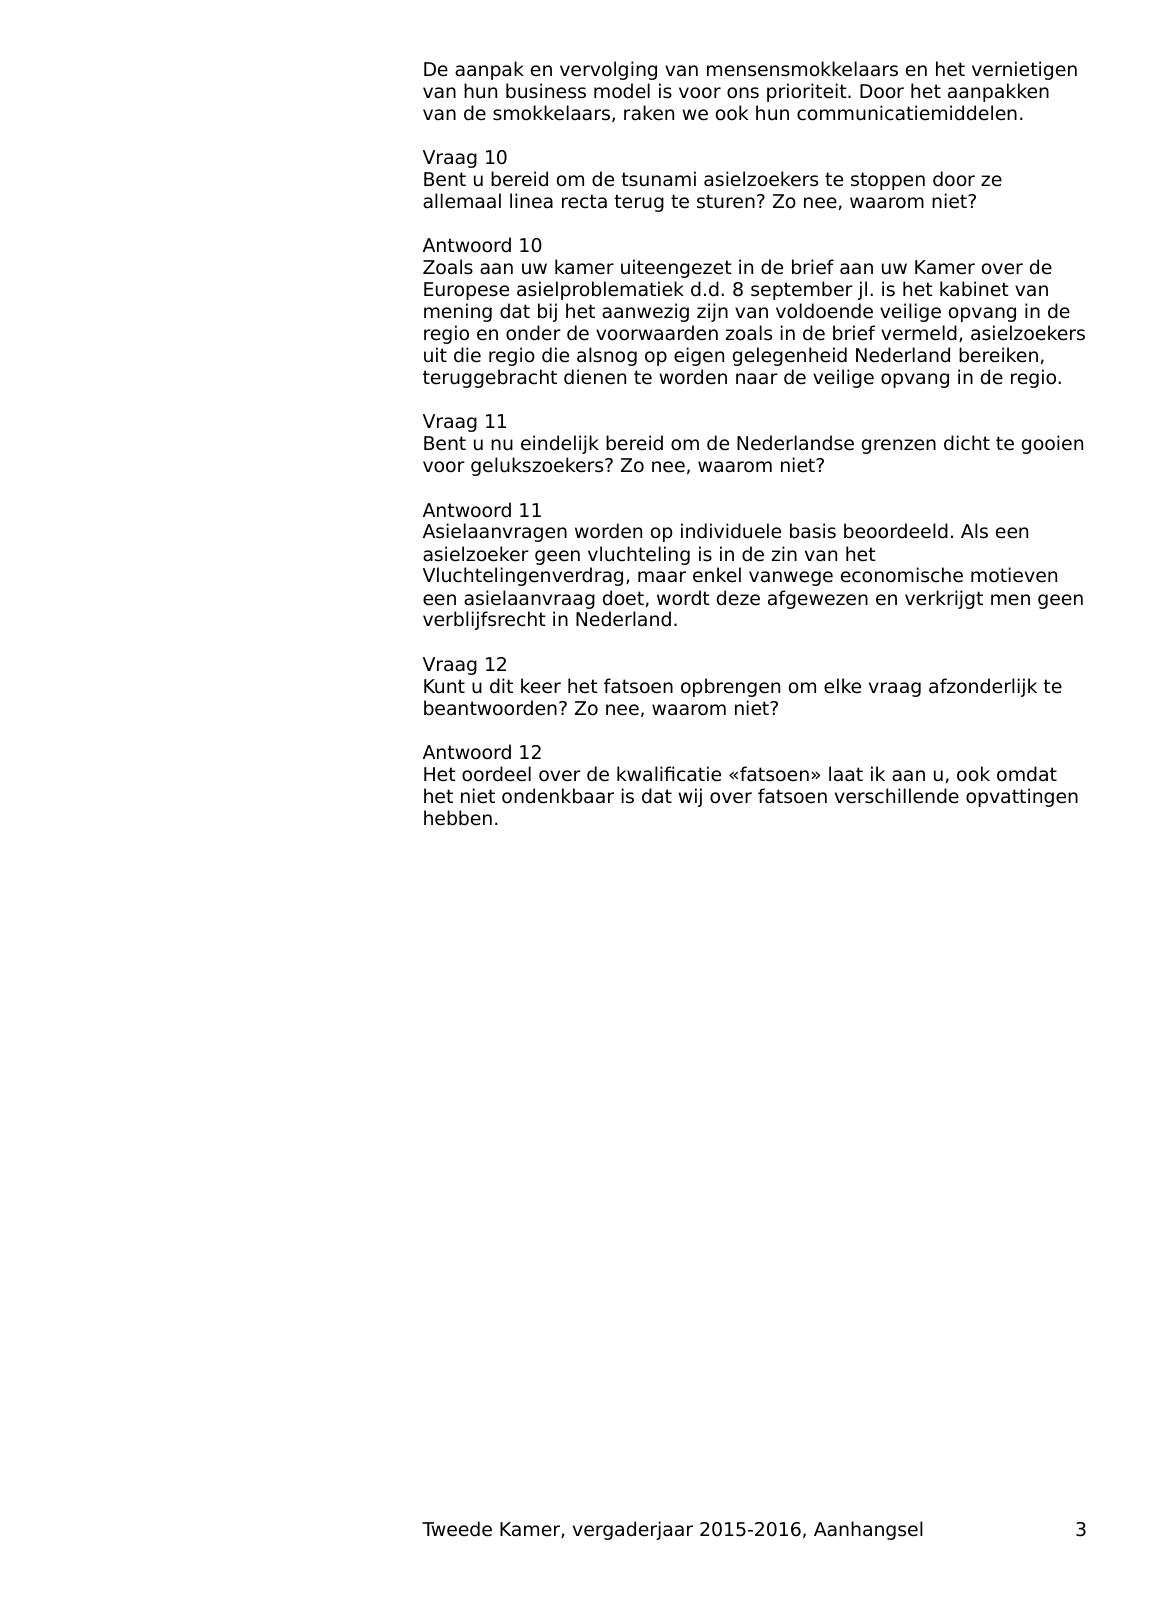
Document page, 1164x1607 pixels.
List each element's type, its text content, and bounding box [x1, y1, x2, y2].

text Asielaanvragen worden op individuele basis beoordeeld. Als een asielzoeker geen vluchteling is in de zin van het Vluchtelingenverdrag, maar enkel vanwege economische motieven een asielaanvraag doet, wordt deze afgewezen en verkrijgt men geen verblijfsrecht in Nederland. [422, 521, 1087, 631]
text Antwoord 11 [422, 499, 1087, 521]
text Antwoord 10 [422, 235, 1087, 257]
text De aanpak en vervolging van mensensmokkelaars en het vernietigen van hun business model is voor ons prioriteit. Door het aanpakken van de smokkelaars, raken we ook hun communicatiemiddelen. [422, 59, 1087, 125]
text Vraag 10 [422, 147, 1087, 169]
text Kunt u dit keer het fatsoen opbrengen om elke vraag afzonderlijk te beantwoorden? Zo nee, waarom niet? [422, 676, 1087, 719]
text Bent u nu eindelijk bereid om de Nederlandse grenzen dicht te gooien voor gelukszoekers? Zo nee, waarom niet? [422, 433, 1087, 477]
text Zoals aan uw kamer uiteengezet in de brief aan uw Kamer over de Europese asielproblematiek d.d. 8 september jl. is het kabinet van mening dat bij het aanwezig zijn van voldoende veilige opvang in de regio en onder de voorwaarden zoals in de brief vermeld, asielzoekers uit die regio die alsnog op eigen gelegenheid Nederland bereiken, teruggebracht dienen te worden naar de veilige opvang in de regio. [422, 257, 1087, 389]
text Vraag 11 [422, 411, 1087, 433]
text Antwoord 12 [422, 742, 1087, 764]
text Vraag 12 [422, 653, 1087, 676]
text Bent u bereid om de tsunami asielzoekers te stoppen door ze allemaal linea recta terug te sturen? Zo nee, waarom niet? [422, 169, 1087, 213]
text Het oordeel over de kwalificatie «fatsoen» laat ik aan u, ook omdat het niet ondenkbaar is dat wij over fatsoen verschillende opvattingen hebben. [422, 764, 1087, 829]
